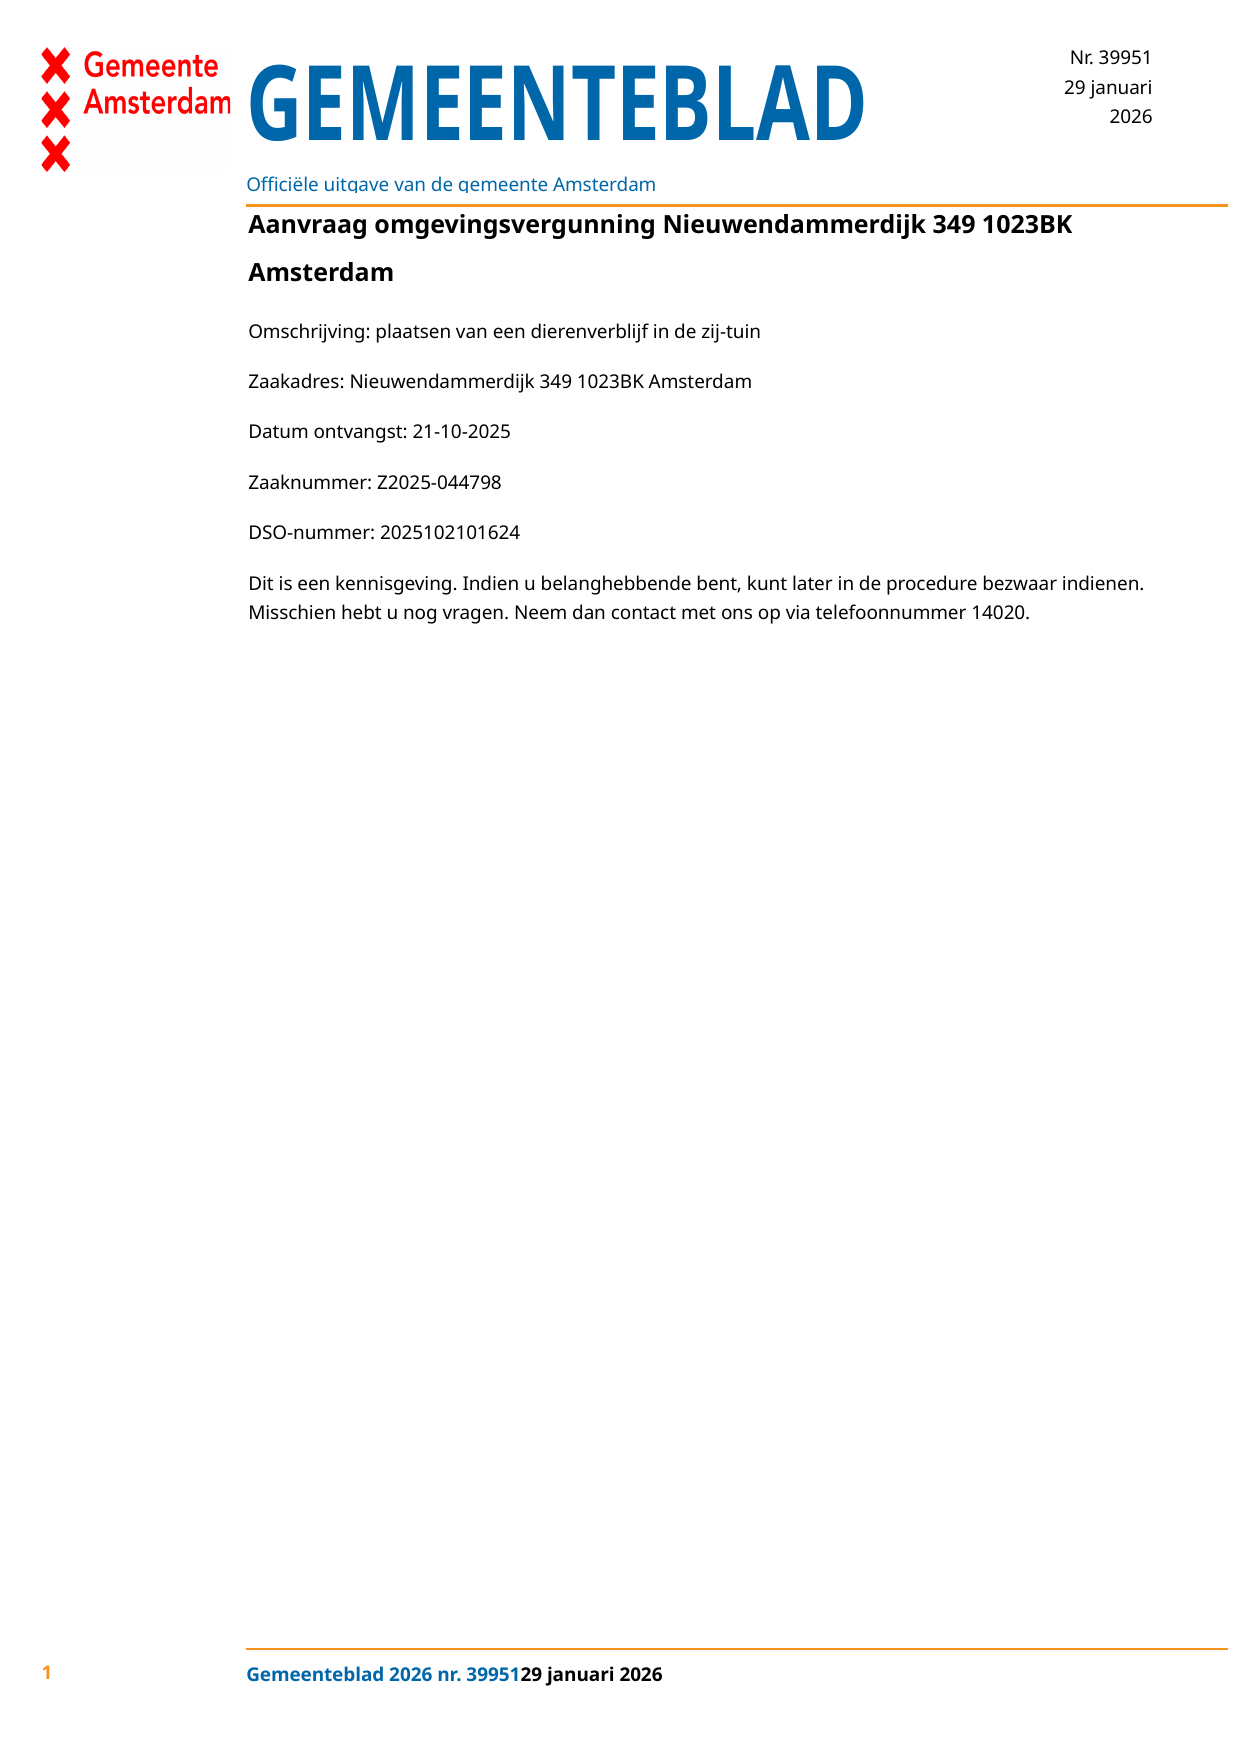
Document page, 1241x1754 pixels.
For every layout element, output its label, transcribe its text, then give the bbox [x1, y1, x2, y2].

text DSO-nummer: 2025102101624 [248, 519, 1152, 545]
text Dit is een kennisgeving. Indien u belanghebbende bent, kunt later in de procedure bezwaar indienen. Misschien hebt u nog vragen. Neem dan contact met ons op via telefoonnummer 14020. [248, 570, 1152, 625]
text Aanvraag omgevingsvergunning Nieuwendammerdijk 349 1023BK Amsterdam [248, 207, 1152, 288]
text Zaaknummer: Z2025-044798 [248, 469, 1152, 495]
picture [41, 47, 231, 172]
text Datum ontvangst: 21-10-2025 [248, 419, 1152, 444]
text Omschrijving: plaatsen van een dierenverblijf in de zij-tuin [248, 318, 1152, 344]
text Zaakadres: Nieuwendammerdijk 349 1023BK Amsterdam [248, 368, 1152, 394]
